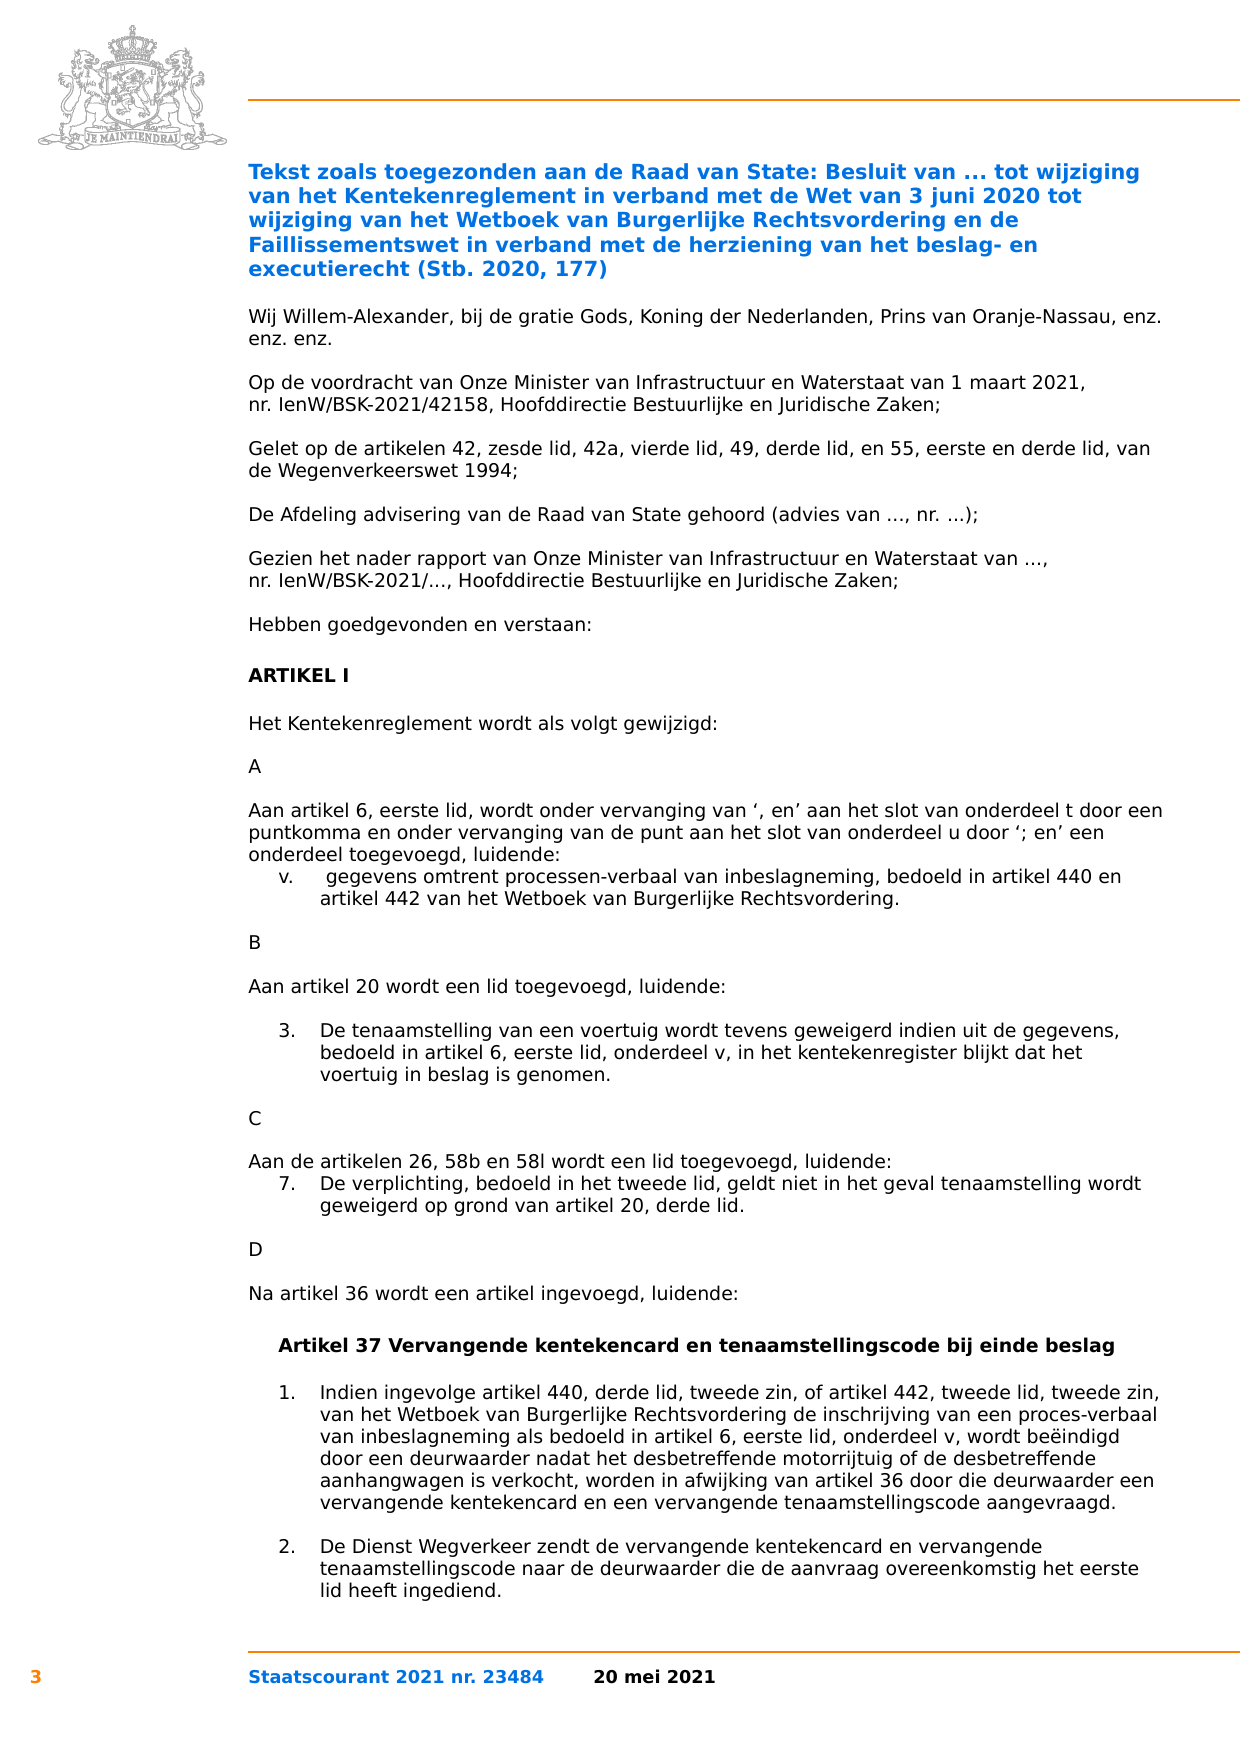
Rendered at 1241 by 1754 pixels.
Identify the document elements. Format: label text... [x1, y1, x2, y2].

text D [248, 1239, 1163, 1261]
text Wij Willem-Alexander, bij de gratie Gods, Koning der Nederlanden, Prins van Oranje-Nassau, enz. enz. enz. [248, 306, 1163, 350]
text v. gegevens omtrent processen-verbaal van inbeslagneming, bedoeld in artikel 440 en artikel 442 van het Wetboek van Burgerlijke Rechtsvordering. [278, 866, 1163, 910]
text Het Kentekenreglement wordt als volgt gewijzigd: [248, 712, 1163, 734]
text 7. De verplichting, bedoeld in het tweede lid, geldt niet in het geval tenaamstelling wordt geweigerd op grond van artikel 20, derde lid. [278, 1173, 1163, 1217]
text Aan de artikelen 26, 58b en 58l wordt een lid toegevoegd, luidende: [248, 1151, 1163, 1173]
text De Afdeling advisering van de Raad van State gehoord (advies van ..., nr. ...); [248, 504, 1163, 526]
text Gelet op de artikelen 42, zesde lid, 42a, vierde lid, 49, derde lid, en 55, eerste en derde lid, van de Wegenverkeerswet 1994; [248, 438, 1163, 482]
text Aan artikel 20 wordt een lid toegevoegd, luidende: [248, 976, 1163, 998]
text Aan artikel 6, eerste lid, wordt onder vervanging van ‘, en’ aan het slot van onderdeel t door een puntkomma en onder vervanging van de punt aan het slot van onderdeel u door ‘; en’ een onderdeel toegevoegd, luidende: [248, 800, 1163, 866]
text Hebben goedgevonden en verstaan: [248, 613, 1163, 635]
subtitle ARTIKEL I [248, 665, 1163, 687]
text A [248, 756, 1163, 778]
text 3. De tenaamstelling van een voertuig wordt tevens geweigerd indien uit de gegevens, bedoeld in artikel 6, eerste lid, onderdeel v, in het kentekenregister blijkt dat het voertuig in beslag is genomen. [278, 1019, 1163, 1086]
subtitle Artikel 37 Vervangende kentekencard en tenaamstellingscode bij einde beslag [278, 1335, 1163, 1357]
text 2. De Dienst Wegverkeer zendt de vervangende kentekencard en vervangende tenaamstellingscode naar de deurwaarder die de aanvraag overeenkomstig het eerste lid heeft ingediend. [278, 1536, 1163, 1602]
text Gezien het nader rapport van Onze Minister van Infrastructuur en Waterstaat van ..., nr. IenW/BSK-2021/..., Hoofddirectie Bestuurlijke en Juridische Zaken; [248, 548, 1163, 592]
text 1. Indien ingevolge artikel 440, derde lid, tweede zin, of artikel 442, tweede lid, tweede zin, van het Wetboek van Burgerlijke Rechtsvordering de inschrijving van een proces-verbaal van inbeslagneming als bedoeld in artikel 6, eerste lid, onderdeel v, wordt beëindigd door een deurwaarder nadat het desbetreffende motorrijtuig of de desbetreffende aanhangwagen is verkocht, worden in afwijking van artikel 36 door die deurwaarder een vervangende kentekencard en een vervangende tenaamstellingscode aangevraagd. [278, 1382, 1163, 1514]
subtitle Tekst zoals toegezonden aan de Raad van State: Besluit van ... tot wijziging van het Kentekenreglement in verband met de Wet van 3 juni 2020 tot wijziging van het Wetboek van Burgerlijke Rechtsvordering en de Faillissementswet in verband met de herziening van het beslag- en executierecht (Stb. 2020, 177) [248, 160, 1163, 281]
text C [248, 1107, 1163, 1129]
text Na artikel 36 wordt een artikel ingevoegd, luidende: [248, 1283, 1163, 1305]
text B [248, 932, 1163, 954]
picture [38, 25, 227, 150]
text Op de voordracht van Onze Minister van Infrastructuur en Waterstaat van 1 maart 2021, nr. IenW/BSK-2021/42158, Hoofddirectie Bestuurlijke en Juridische Zaken; [248, 372, 1163, 416]
